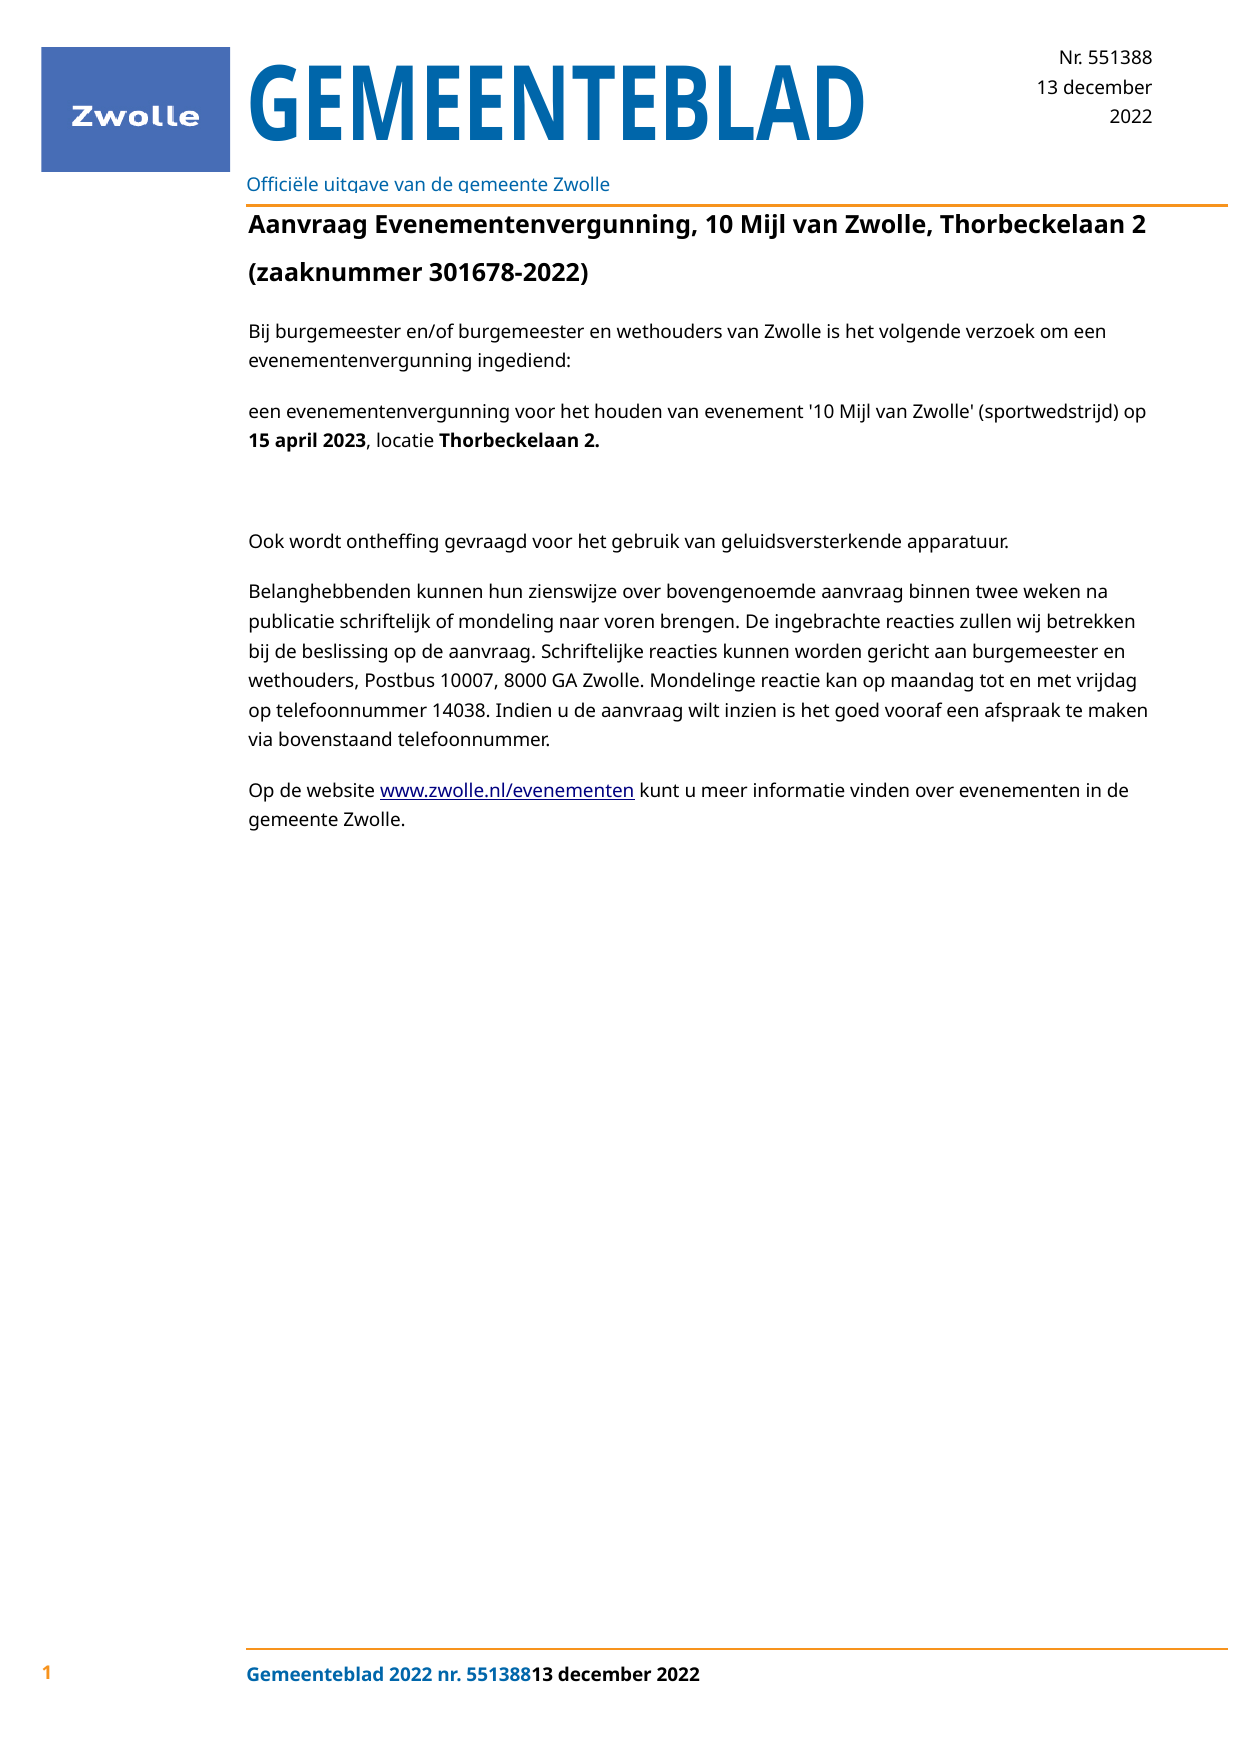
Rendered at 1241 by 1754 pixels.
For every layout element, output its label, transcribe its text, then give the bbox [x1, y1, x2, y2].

picture [41, 47, 231, 172]
text Bij burgemeester en/of burgemeester en wethouders van Zwolle is het volgende verzoek om een evenementenvergunning ingediend: [248, 318, 1152, 373]
text Aanvraag Evenementenvergunning, 10 Mijl van Zwolle, Thorbeckelaan 2 (zaaknummer 301678-2022) [248, 207, 1152, 288]
text Ook wordt ontheffing gevraagd voor het gebruik van geluidsversterkende apparatuur. [248, 528, 1152, 554]
text Belanghebbenden kunnen hun zienswijze over bovengenoemde aanvraag binnen twee weken na publicatie schriftelijk of mondeling naar voren brengen. De ingebrachte reacties zullen wij betrekken bij de beslissing op de aanvraag. Schriftelijke reacties kunnen worden gericht aan burgemeester en wethouders, Postbus 10007, 8000 GA Zwolle. Mondelinge reactie kan op maandag tot en met vrijdag op telefoonnummer 14038. Indien u de aanvraag wilt inzien is het goed vooraf een afspraak te maken via bovenstaand telefoonnummer. [248, 579, 1152, 752]
text Op de website www.zwolle.nl/evenementen kunt u meer informatie vinden over evenementen in de gemeente Zwolle. [248, 777, 1152, 832]
text een evenementenvergunning voor het houden van evenement '10 Mijl van Zwolle' (sportwedstrijd) op 15 april 2023, locatie Thorbeckelaan 2. [248, 398, 1152, 453]
